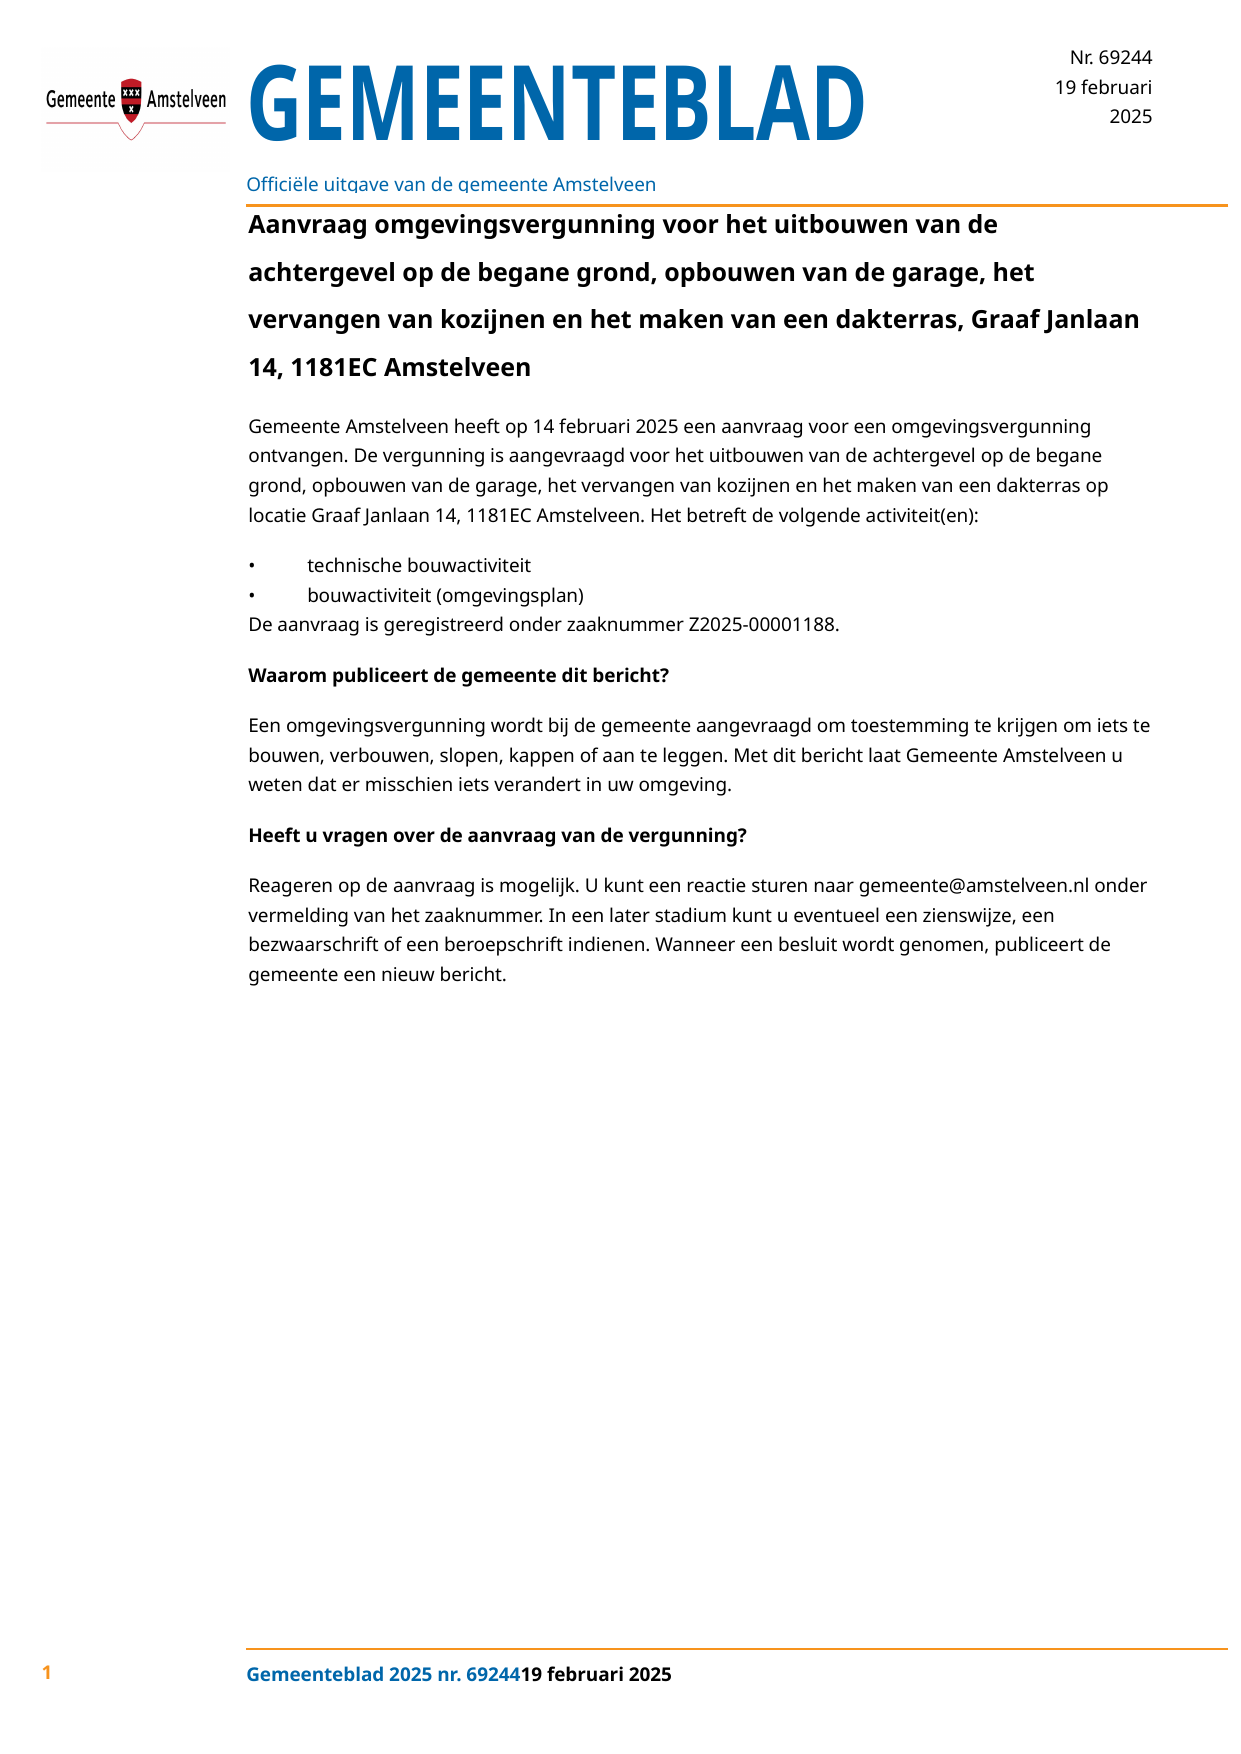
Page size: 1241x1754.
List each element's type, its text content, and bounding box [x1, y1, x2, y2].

text Waarom publiceert de gemeente dit bericht? [248, 662, 1152, 688]
text Een omgevingsvergunning wordt bij de gemeente aangevraagd om toestemming te krijgen om iets te bouwen, verbouwen, slopen, kappen of aan te leggen. Met dit bericht laat Gemeente Amstelveen u weten dat er misschien iets verandert in uw omgeving. [248, 712, 1152, 797]
text Aanvraag omgevingsvergunning voor het uitbouwen van de achtergevel op de begane grond, opbouwen van de garage, het vervangen van kozijnen en het maken van een dakterras, Graaf Janlaan 14, 1181EC Amstelveen [248, 207, 1152, 384]
text Gemeente Amstelveen heeft op 14 februari 2025 een aanvraag voor een omgevingsvergunning ontvangen. De vergunning is aangevraagd voor het uitbouwen van de achtergevel op de begane grond, opbouwen van de garage, het vervangen van kozijnen en het maken van een dakterras op locatie Graaf Janlaan 14, 1181EC Amstelveen. Het betreft de volgende activiteit(en): [248, 413, 1152, 528]
text Reageren op de aanvraag is mogelijk. U kunt een reactie sturen naar gemeente@amstelveen.nl onder vermelding van het zaaknummer. In een later stadium kunt u eventueel een zienswijze, een bezwaarschrift of een beroepschrift indienen. Wanneer een besluit wordt genomen, publiceert de gemeente een nieuw bericht. [248, 872, 1152, 987]
text Heeft u vragen over de aanvraag van de vergunning? [248, 822, 1152, 848]
list technische bouwactiviteit [248, 552, 1152, 578]
picture [41, 47, 231, 172]
list bouwactiviteit (omgevingsplan) [248, 582, 1152, 608]
text De aanvraag is geregistreerd onder zaaknummer Z2025-00001188. [248, 611, 1152, 637]
